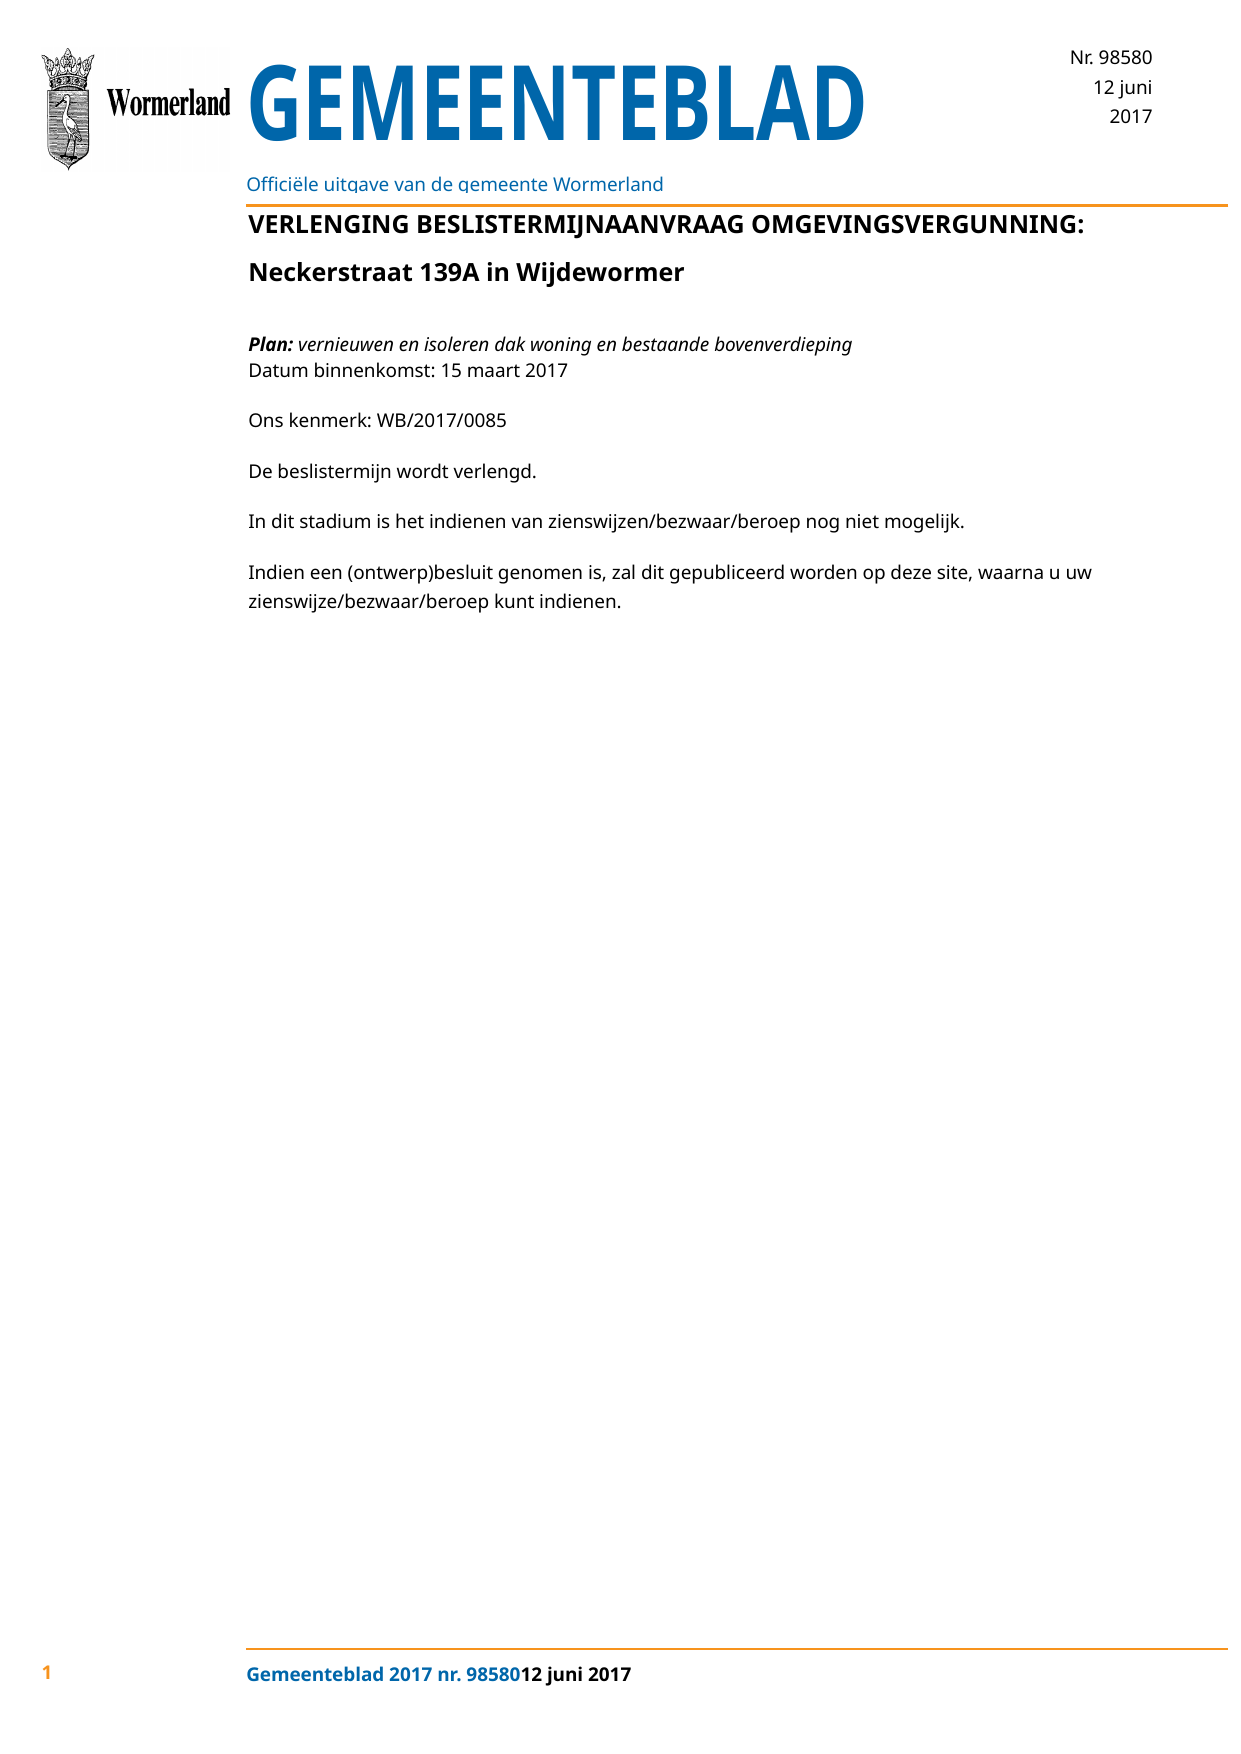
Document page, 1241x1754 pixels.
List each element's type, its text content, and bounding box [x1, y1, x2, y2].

text Ons kenmerk: WB/2017/0085 [248, 408, 1152, 433]
text VERLENGING BESLISTERMIJNAANVRAAG OMGEVINGSVERGUNNING: Neckerstraat 139A in Wijdewormer [248, 207, 1152, 288]
text Datum binnenkomst: 15 maart 2017 [248, 357, 1152, 383]
text In dit stadium is het indienen van zienswijzen/bezwaar/beroep nog niet mogelijk. [248, 508, 1152, 534]
text Plan: vernieuwen en isoleren dak woning en bestaande bovenverdieping [248, 331, 1152, 357]
text De beslistermijn wordt verlengd. [248, 458, 1152, 484]
text Indien een (ontwerp)besluit genomen is, zal dit gepubliceerd worden op deze site, waarna u uw zienswijze/bezwaar/beroep kunt indienen. [248, 559, 1152, 614]
picture [41, 47, 231, 172]
